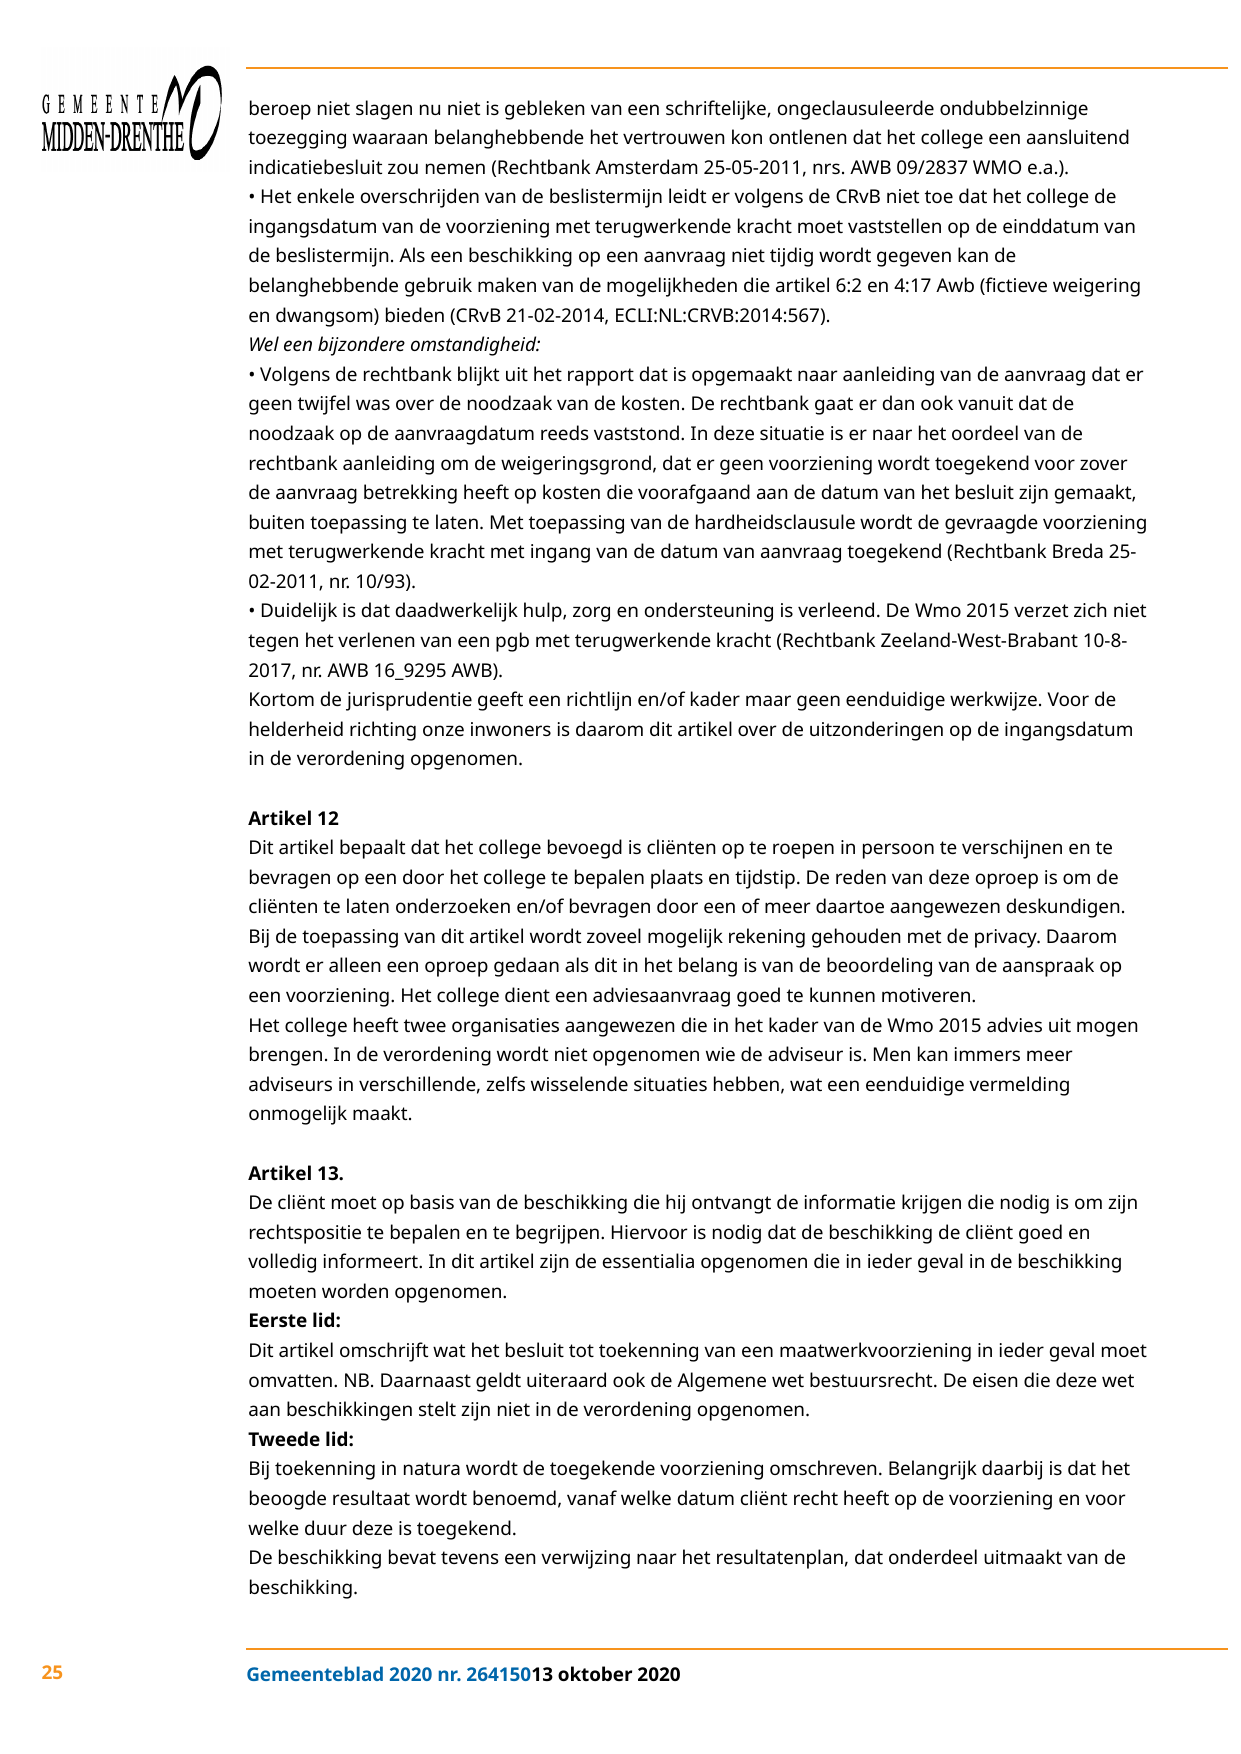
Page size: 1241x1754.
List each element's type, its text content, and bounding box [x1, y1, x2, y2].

picture [41, 47, 231, 172]
text Tweede lid: [248, 1426, 1152, 1452]
text Eerste lid: [248, 1308, 1152, 1333]
text Kortom de jurisprudentie geeft een richtlijn en/of kader maar geen eenduidige werkwijze. Voor de helderheid richting onze inwoners is daarom dit artikel over de uitzonderingen op de ingangsdatum in de verordening opgenomen. [248, 686, 1152, 771]
text Artikel 12 [248, 805, 1152, 831]
text Bij toekenning in natura wordt de toegekende voorziening omschreven. Belangrijk daarbij is dat het beoogde resultaat wordt benoemd, vanaf welke datum cliënt recht heeft op de voorziening en voor welke duur deze is toegekend. [248, 1456, 1152, 1541]
text • Duidelijk is dat daadwerkelijk hulp, zorg en ondersteuning is verleend. De Wmo 2015 verzet zich niet tegen het verlenen van een pgb met terugwerkende kracht (Rechtbank Zeeland-West-Brabant 10-8-2017, nr. AWB 16_9295 AWB). [248, 598, 1152, 683]
text Dit artikel bepaalt dat het college bevoegd is cliënten op te roepen in persoon te verschijnen en te bevragen op een door het college te bepalen plaats en tijdstip. De reden van deze oproep is om de cliënten te laten onderzoeken en/of bevragen door een of meer daartoe aangewezen deskundigen. Bij de toepassing van dit artikel wordt zoveel mogelijk rekening gehouden met de privacy. Daarom wordt er alleen een oproep gedaan als dit in het belang is van de beoordeling van de aanspraak op een voorziening. Het college dient een adviesaanvraag goed te kunnen motiveren. [248, 834, 1152, 1008]
text beroep niet slagen nu niet is gebleken van een schriftelijke, ongeclausuleerde ondubbelzinnige toezegging waaraan belanghebbende het vertrouwen kon ontlenen dat het college een aansluitend indicatiebesluit zou nemen (Rechtbank Amsterdam 25-05-2011, nrs. AWB 09/2837 WMO e.a.). [248, 95, 1152, 180]
text Wel een bijzondere omstandigheid: [248, 331, 1152, 357]
text Het college heeft twee organisaties aangewezen die in het kader van de Wmo 2015 advies uit mogen brengen. In de verordening wordt niet opgenomen wie de adviseur is. Men kan immers meer adviseurs in verschillende, zelfs wisselende situaties hebben, wat een eenduidige vermelding onmogelijk maakt. [248, 1012, 1152, 1126]
text • Volgens de rechtbank blijkt uit het rapport dat is opgemaakt naar aanleiding van de aanvraag dat er geen twijfel was over de noodzaak van de kosten. De rechtbank gaat er dan ook vanuit dat de noodzaak op de aanvraagdatum reeds vaststond. In deze situatie is er naar het oordeel van de rechtbank aanleiding om de weigeringsgrond, dat er geen voorziening wordt toegekend voor zover de aanvraag betrekking heeft op kosten die voorafgaand aan de datum van het besluit zijn gemaakt, buiten toepassing te laten. Met toepassing van de hardheidsclausule wordt de gevraagde voorziening met terugwerkende kracht met ingang van de datum van aanvraag toegekend (Rechtbank Breda 25-02-2011, nr. 10/93). [248, 361, 1152, 594]
text Artikel 13. [248, 1160, 1152, 1186]
text De beschikking bevat tevens een verwijzing naar het resultatenplan, dat onderdeel uitmaakt van de beschikking. [248, 1544, 1152, 1600]
text De cliënt moet op basis van de beschikking die hij ontvangt de informatie krijgen die nodig is om zijn rechtspositie te bepalen en te begrijpen. Hiervoor is nodig dat de beschikking de cliënt goed en volledig informeert. In dit artikel zijn de essentialia opgenomen die in ieder geval in de beschikking moeten worden opgenomen. [248, 1189, 1152, 1304]
text Dit artikel omschrijft wat het besluit tot toekenning van een maatwerkvoorziening in ieder geval moet omvatten. NB. Daarnaast geldt uiteraard ook de Algemene wet bestuursrecht. De eisen die deze wet aan beschikkingen stelt zijn niet in de verordening opgenomen. [248, 1337, 1152, 1422]
text • Het enkele overschrijden van de beslistermijn leidt er volgens de CRvB niet toe dat het college de ingangsdatum van de voorziening met terugwerkende kracht moet vaststellen op de einddatum van de beslistermijn. Als een beschikking op een aanvraag niet tijdig wordt gegeven kan de belanghebbende gebruik maken van de mogelijkheden die artikel 6:2 en 4:17 Awb (fictieve weigering en dwangsom) bieden (CRvB 21-02-2014, ECLI:NL:CRVB:2014:567). [248, 183, 1152, 328]
